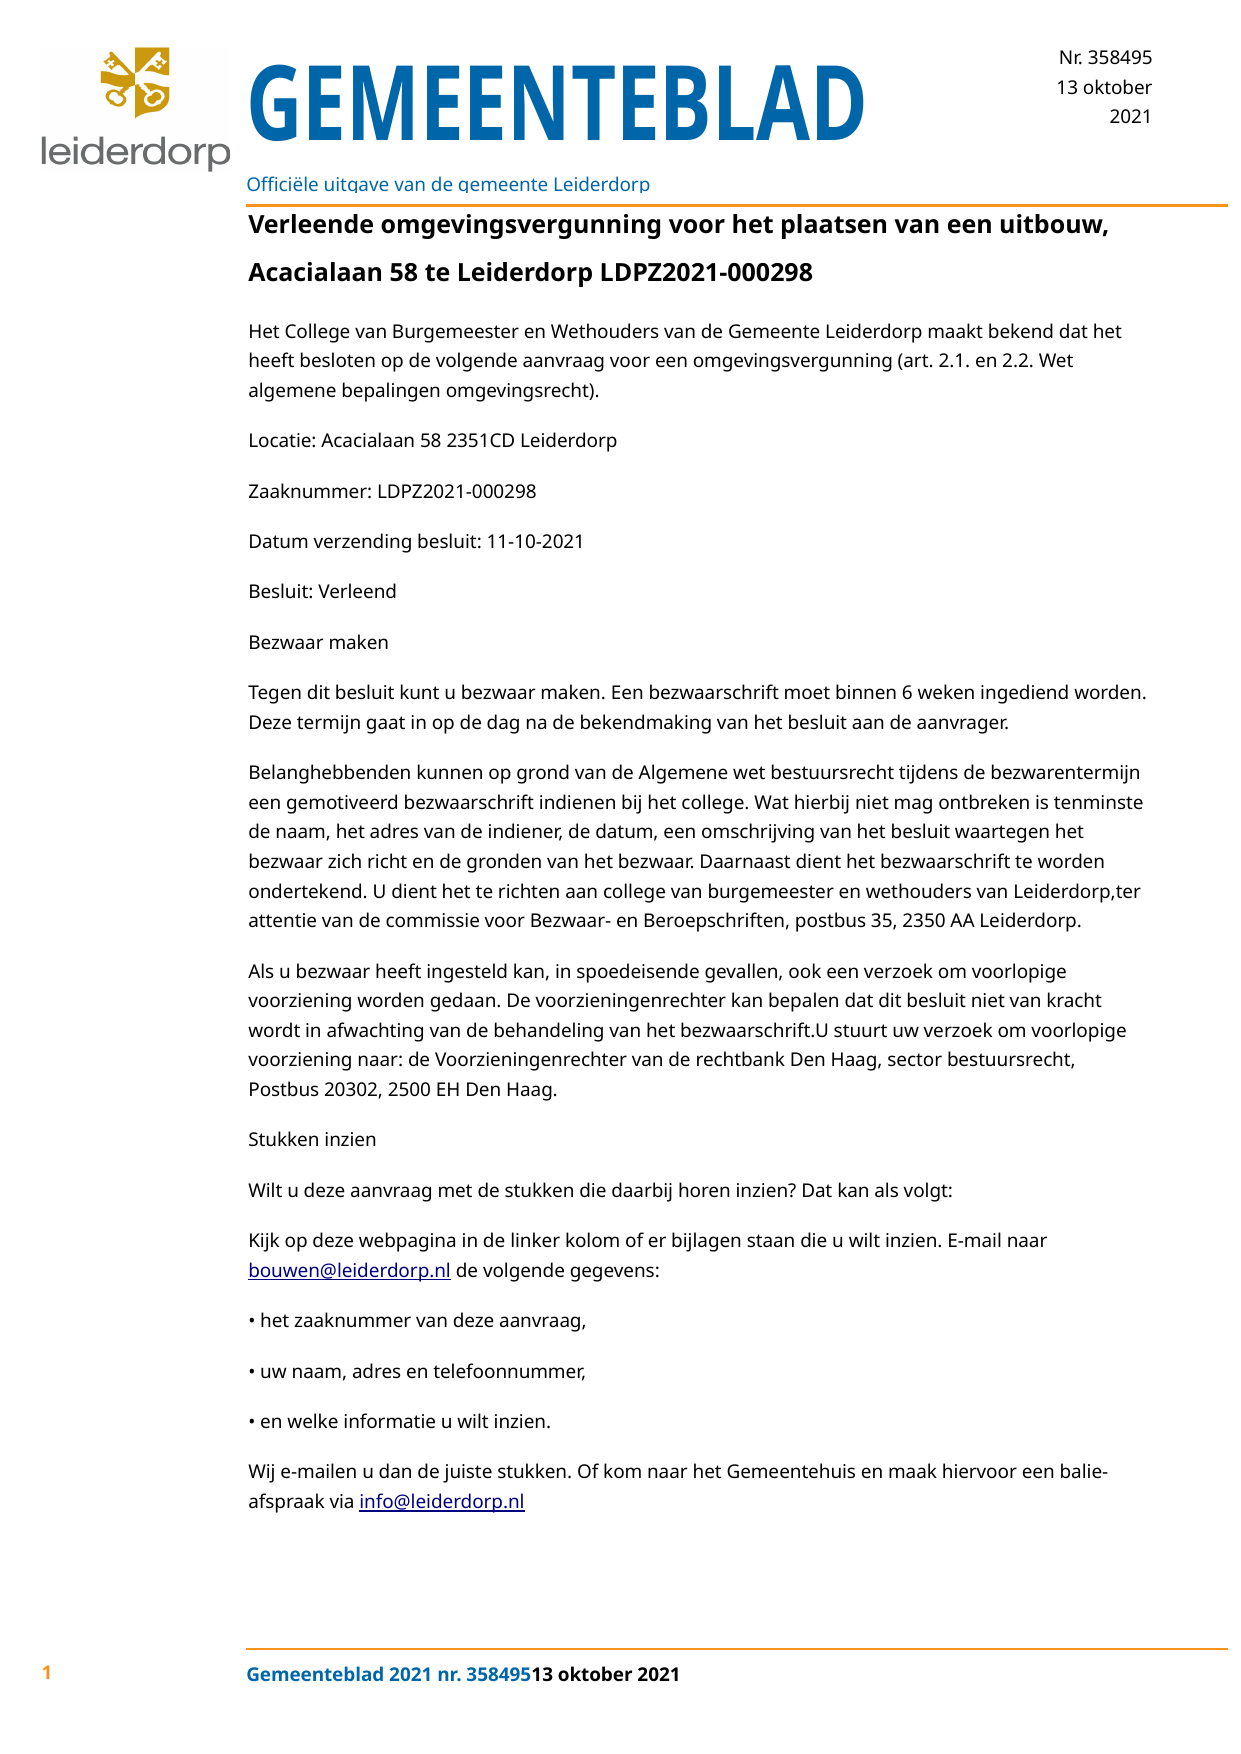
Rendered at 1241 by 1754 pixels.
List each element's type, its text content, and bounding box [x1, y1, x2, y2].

text • uw naam, adres en telefoonnummer, [248, 1358, 1152, 1384]
picture [41, 47, 231, 172]
text Het College van Burgemeester en Wethouders van de Gemeente Leiderdorp maakt bekend dat het heeft besloten op de volgende aanvraag voor een omgevingsvergunning (art. 2.1. en 2.2. Wet algemene bepalingen omgevingsrecht). [248, 318, 1152, 403]
text Belanghebbenden kunnen op grond van de Algemene wet bestuursrecht tijdens de bezwarentermijn een gemotiveerd bezwaarschrift indienen bij het college. Wat hierbij niet mag ontbreken is tenminste de naam, het adres van de indiener, de datum, een omschrijving van het besluit waartegen het bezwaar zich richt en de gronden van het bezwaar. Daarnaast dient het bezwaarschrift te worden ondertekend. U dient het te richten aan college van burgemeester en wethouders van Leiderdorp,ter attentie van de commissie voor Bezwaar- en Beroepschriften, postbus 35, 2350 AA Leiderdorp. [248, 759, 1152, 933]
text Wilt u deze aanvraag met de stukken die daarbij horen inzien? Dat kan als volgt: [248, 1177, 1152, 1203]
text Locatie: Acacialaan 58 2351CD Leiderdorp [248, 427, 1152, 453]
text • het zaaknummer van deze aanvraag, [248, 1307, 1152, 1333]
text Tegen dit besluit kunt u bezwaar maken. Een bezwaarschrift moet binnen 6 weken ingediend worden. Deze termijn gaat in op de dag na de bekendmaking van het besluit aan de aanvrager. [248, 679, 1152, 735]
text Datum verzending besluit: 11-10-2021 [248, 528, 1152, 554]
text Als u bezwaar heeft ingesteld kan, in spoedeisende gevallen, ook een verzoek om voorlopige voorziening worden gedaan. De voorzieningenrechter kan bepalen dat dit besluit niet van kracht wordt in afwachting van de behandeling van het bezwaarschrift.U stuurt uw verzoek om voorlopige voorziening naar: de Voorzieningenrechter van de rechtbank Den Haag, sector bestuursrecht, Postbus 20302, 2500 EH Den Haag. [248, 958, 1152, 1102]
text Kijk op deze webpagina in de linker kolom of er bijlagen staan die u wilt inzien. E-mail naar bouwen@leiderdorp.nl de volgende gegevens: [248, 1227, 1152, 1283]
text Verleende omgevingsvergunning voor het plaatsen van een uitbouw, Acacialaan 58 te Leiderdorp LDPZ2021-000298 [248, 207, 1152, 288]
text Wij e-mailen u dan de juiste stukken. Of kom naar het Gemeentehuis en maak hiervoor een balie-afspraak via info@leiderdorp.nl [248, 1459, 1152, 1514]
text • en welke informatie u wilt inzien. [248, 1408, 1152, 1434]
text Bezwaar maken [248, 629, 1152, 655]
text Stukken inzien [248, 1127, 1152, 1152]
text Zaaknummer: LDPZ2021-000298 [248, 478, 1152, 504]
text Besluit: Verleend [248, 579, 1152, 604]
